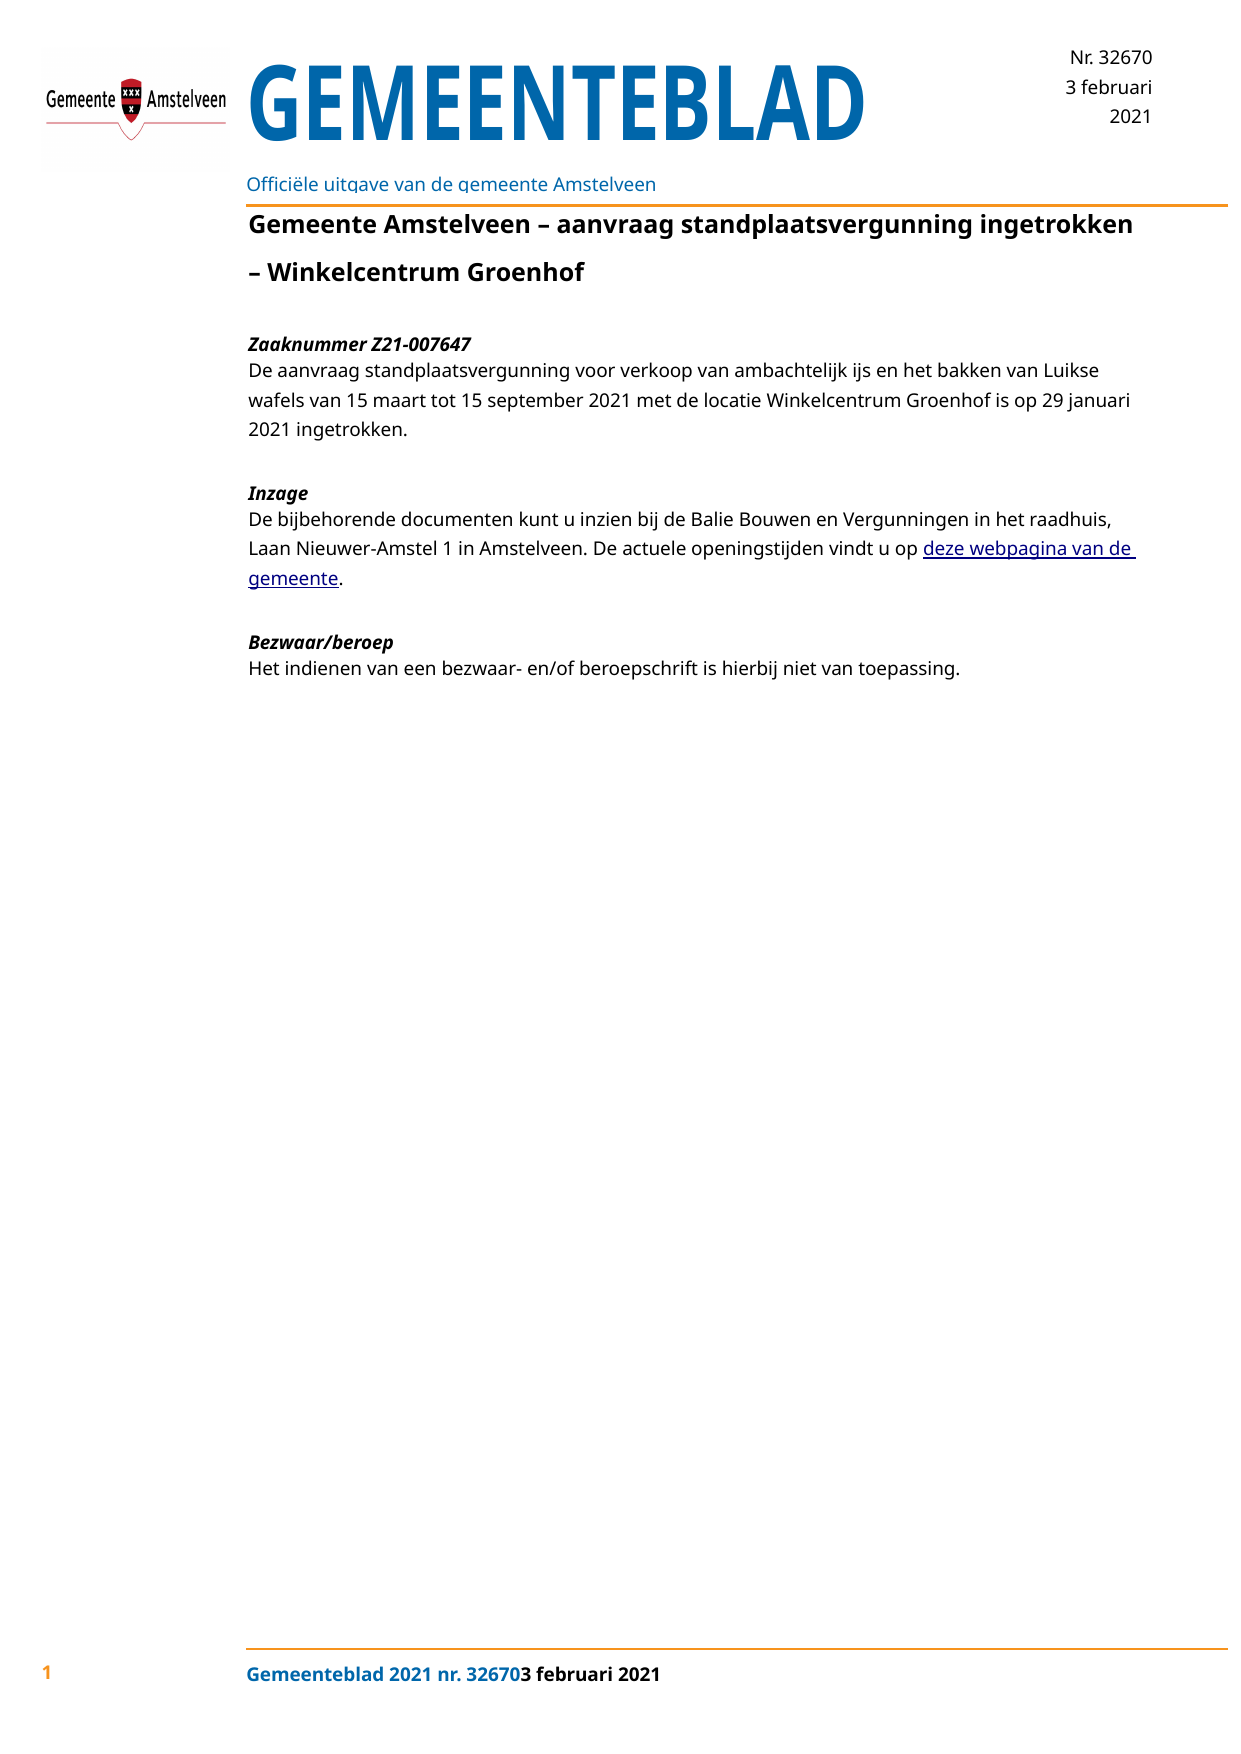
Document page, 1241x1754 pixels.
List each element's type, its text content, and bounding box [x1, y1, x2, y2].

text Inzage [248, 480, 1152, 506]
text Gemeente Amstelveen – aanvraag standplaatsvergunning ingetrokken – Winkelcentrum Groenhof [248, 207, 1152, 288]
text Het indienen van een bezwaar- en/of beroepschrift is hierbij niet van toepassing. [248, 655, 1152, 681]
picture [41, 47, 231, 172]
text Zaaknummer Z21-007647 [248, 331, 1152, 357]
text Bezwaar/beroep [248, 629, 1152, 655]
text De bijbehorende documenten kunt u inzien bij de Balie Bouwen en Vergunningen in het raadhuis, Laan Nieuwer-Amstel 1 in Amstelveen. De actuele openingstijden vindt u op deze webpagina van de gemeente. [248, 506, 1152, 591]
text De aanvraag standplaatsvergunning voor verkoop van ambachtelijk ijs en het bakken van Luikse wafels van 15 maart tot 15 september 2021 met de locatie Winkelcentrum Groenhof is op 29 januari 2021 ingetrokken. [248, 357, 1152, 442]
